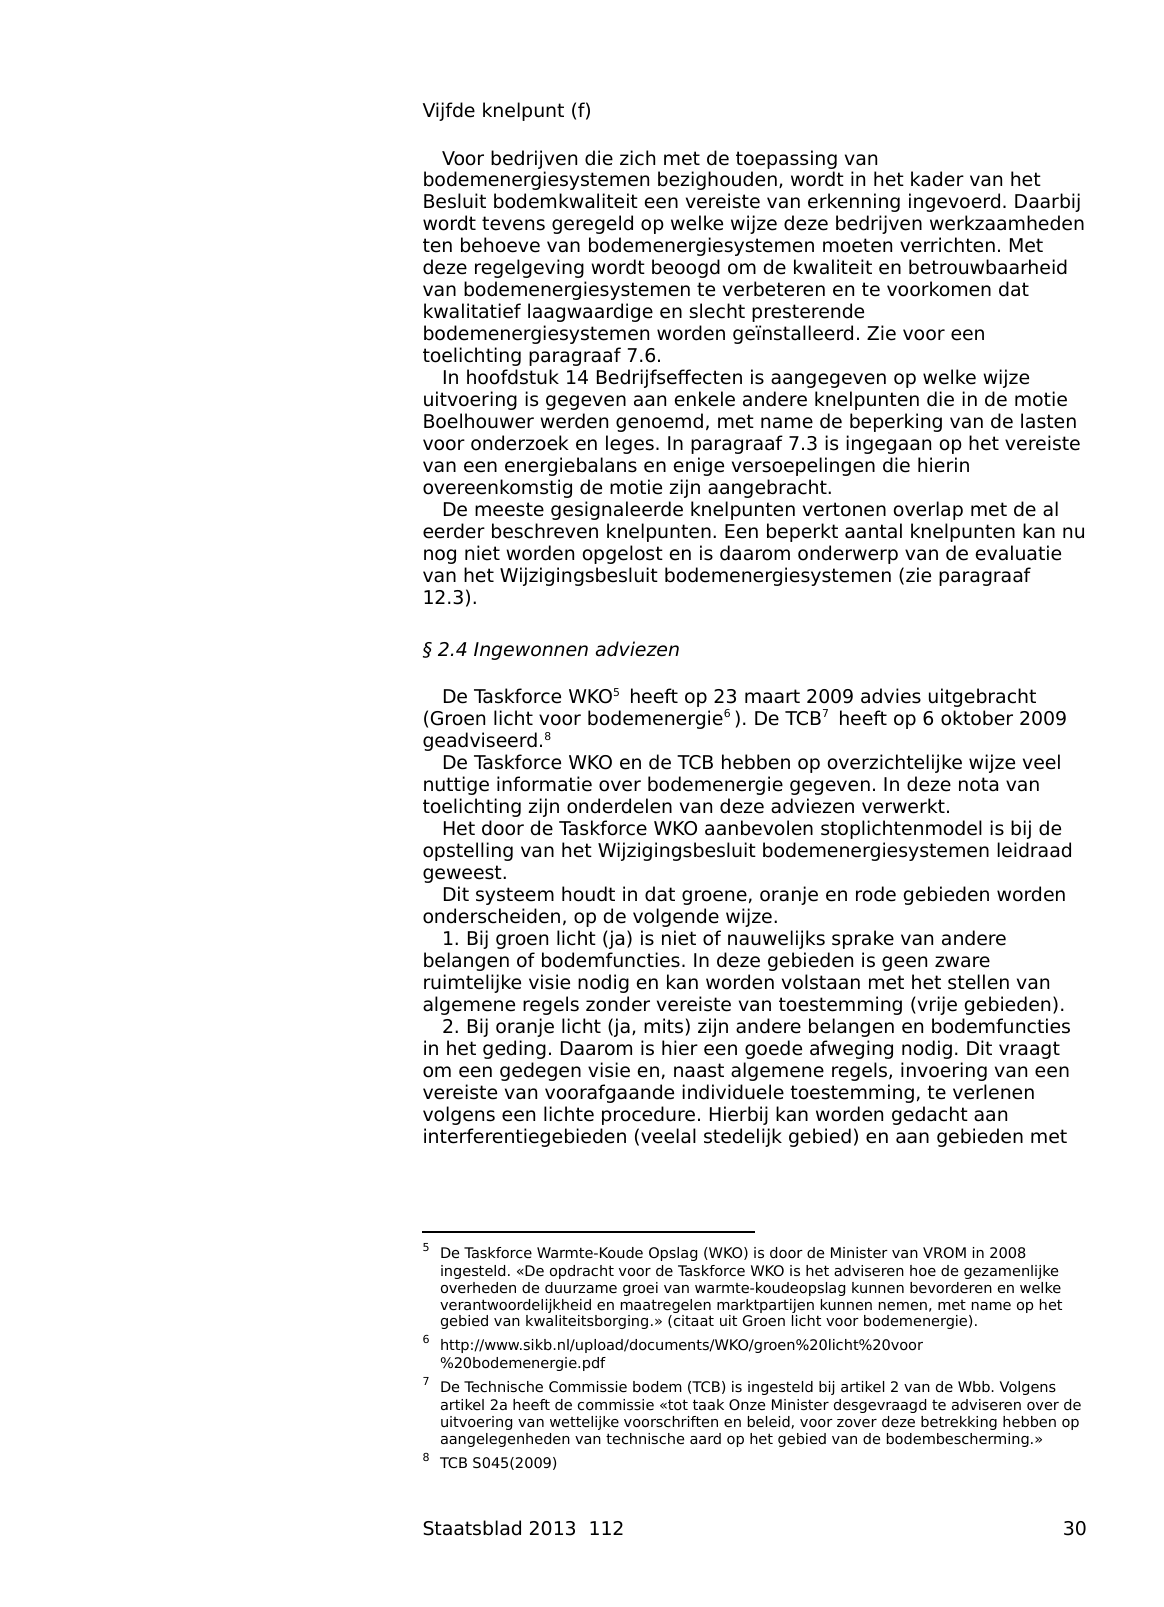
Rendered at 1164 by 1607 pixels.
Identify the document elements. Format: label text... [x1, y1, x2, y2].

text Het door de Taskforce WKO aanbevolen stoplichtenmodel is bij de opstelling van het Wijzigingsbesluit bodemenergiesystemen leidraad geweest. [422, 818, 1087, 884]
text De Taskforce WKO heeft op 23 maart 2009 advies uitgebracht (Groen licht voor bodemenergie). De TCB heeft op 6 oktober 2009 geadviseerd. [422, 686, 1087, 752]
text 1. Bij groen licht (ja) is niet of nauwelijks sprake van andere belangen of bodemfuncties. In deze gebieden is geen zware ruimtelijke visie nodig en kan worden volstaan met het stellen van algemene regels zonder vereiste van toestemming (vrije gebieden). [422, 928, 1087, 1016]
subtitle § 2.4 Ingewonnen adviezen [422, 639, 1087, 661]
text De Taskforce Warmte-Koude Opslag (WKO) is door de Minister van VROM in 2008 ingesteld. «De opdracht voor de Taskforce WKO is het adviseren hoe de gezamenlijke overheden de duurzame groei van warmte-koudeopslag kunnen bevorderen en welke verantwoordelijkheid en maatregelen marktpartijen kunnen nemen, met name op het gebied van kwaliteitsborging.» (citaat uit Groen licht voor bodemenergie). [422, 1241, 1087, 1330]
subtitle Vijfde knelpunt (f) [422, 100, 1087, 122]
text De Taskforce WKO en de TCB hebben op overzichtelijke wijze veel nuttige informatie over bodemenergie gegeven. In deze nota van toelichting zijn onderdelen van deze adviezen verwerkt. [422, 752, 1087, 818]
text Voor bedrijven die zich met de toepassing van bodemenergiesystemen bezighouden, wordt in het kader van het Besluit bodemkwaliteit een vereiste van erkenning ingevoerd. Daarbij wordt tevens geregeld op welke wijze deze bedrijven werkzaamheden ten behoeve van bodemenergiesystemen moeten verrichten. Met deze regelgeving wordt beoogd om de kwaliteit en betrouwbaarheid van bodemenergiesystemen te verbeteren en te voorkomen dat kwalitatief laagwaardige en slecht presterende bodemenergiesystemen worden geïnstalleerd. Zie voor een toelichting paragraaf 7.6. [422, 147, 1087, 367]
text De meeste gesignaleerde knelpunten vertonen overlap met de al eerder beschreven knelpunten. Een beperkt aantal knelpunten kan nu nog niet worden opgelost en is daarom onderwerp van de evaluatie van het Wijzigingsbesluit bodemenergiesystemen (zie paragraaf 12.3). [422, 499, 1087, 609]
text TCB S045(2009) [422, 1451, 1087, 1473]
text http://www.sikb.nl/upload/documents/WKO/groen%20licht%20voor%20bodemenergie.pdf [422, 1333, 1087, 1372]
text Dit systeem houdt in dat groene, oranje en rode gebieden worden onderscheiden, op de volgende wijze. [422, 884, 1087, 928]
text De Technische Commissie bodem (TCB) is ingesteld bij artikel 2 van de Wbb. Volgens artikel 2a heeft de commissie «tot taak Onze Minister desgevraagd te adviseren over de uitvoering van wettelijke voorschriften en beleid, voor zover deze betrekking hebben op aangelegenheden van technische aard op het gebied van de bodembescherming.» [422, 1375, 1087, 1448]
text 2. Bij oranje licht (ja, mits) zijn andere belangen en bodemfuncties in het geding. Daarom is hier een goede afweging nodig. Dit vraagt om een gedegen visie en, naast algemene regels, invoering van een vereiste van voorafgaande individuele toestemming, te verlenen volgens een lichte procedure. Hierbij kan worden gedacht aan interferentiegebieden (veelal stedelijk gebied) en aan gebieden met [422, 1016, 1087, 1147]
text In hoofdstuk 14 Bedrijfseffecten is aangegeven op welke wijze uitvoering is gegeven aan enkele andere knelpunten die in de motie Boelhouwer werden genoemd, met name de beperking van de lasten voor onderzoek en leges. In paragraaf 7.3 is ingegaan op het vereiste van een energiebalans en enige versoepelingen die hierin overeenkomstig de motie zijn aangebracht. [422, 367, 1087, 499]
